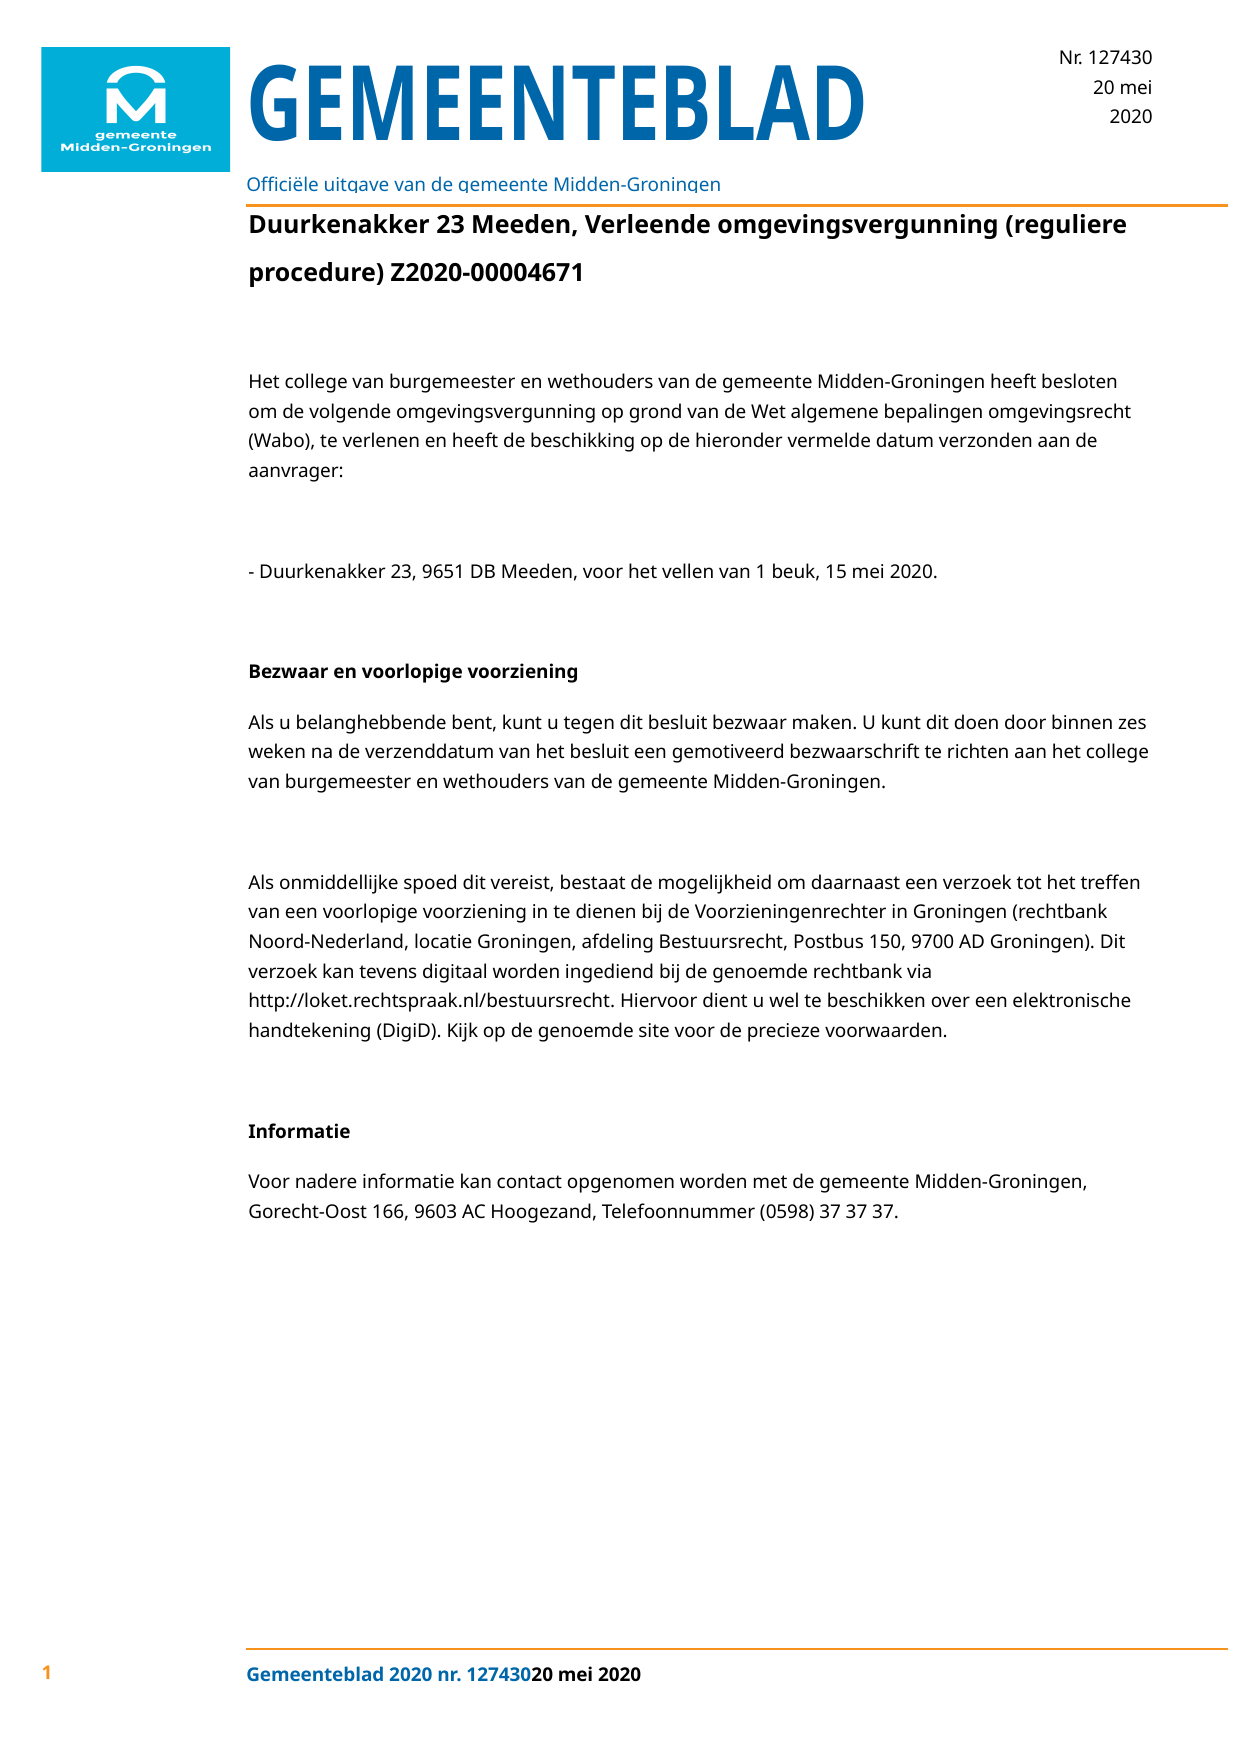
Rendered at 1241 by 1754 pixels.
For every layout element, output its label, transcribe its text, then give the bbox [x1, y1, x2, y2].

text - Duurkenakker 23, 9651 DB Meeden, voor het vellen van 1 beuk, 15 mei 2020. [248, 558, 1152, 584]
picture [107, 89, 165, 122]
text Voor nadere informatie kan contact opgenomen worden met de gemeente Midden-Groningen, Gorecht-Oost 166, 9603 AC Hoogezand, Telefoonnummer (0598) 37 37 37. [248, 1168, 1152, 1224]
text Als onmiddellijke spoed dit vereist, bestaat de mogelijkheid om daarnaast een verzoek tot het treffen van een voorlopige voorziening in te dienen bij de Voorzieningenrechter in Groningen (rechtbank Noord-Nederland, locatie Groningen, afdeling Bestuursrecht, Postbus 150, 9700 AD Groningen). Dit verzoek kan tevens digitaal worden ingediend bij de genoemde rechtbank via http://loket.rechtspraak.nl/bestuursrecht. Hiervoor dient u wel te beschikken over een elektronische handtekening (DigiD). Kijk op de genoemde site voor de precieze voorwaarden. [248, 869, 1152, 1043]
text Het college van burgemeester en wethouders van de gemeente Midden-Groningen heeft besloten om de volgende omgevingsvergunning op grond van de Wet algemene bepalingen omgevingsrecht (Wabo), te verlenen en heeft de beschikking op de hieronder vermelde datum verzonden aan de aanvrager: [248, 368, 1152, 483]
picture [184, 146, 190, 153]
text Als u belanghebbende bent, kunt u tegen dit besluit bezwaar maken. U kunt dit doen door binnen zes weken na de verzenddatum van het besluit een gemotiveerd bezwaarschrift te richten aan het college van burgemeester en wethouders van de gemeente Midden-Groningen. [248, 709, 1152, 794]
picture [108, 66, 164, 82]
text Duurkenakker 23 Meeden, Verleende omgevingsvergunning (reguliere procedure) Z2020-00004671 [248, 207, 1152, 288]
text Informatie [248, 1118, 1152, 1144]
text Bezwaar en voorlopige voorziening [248, 659, 1152, 684]
